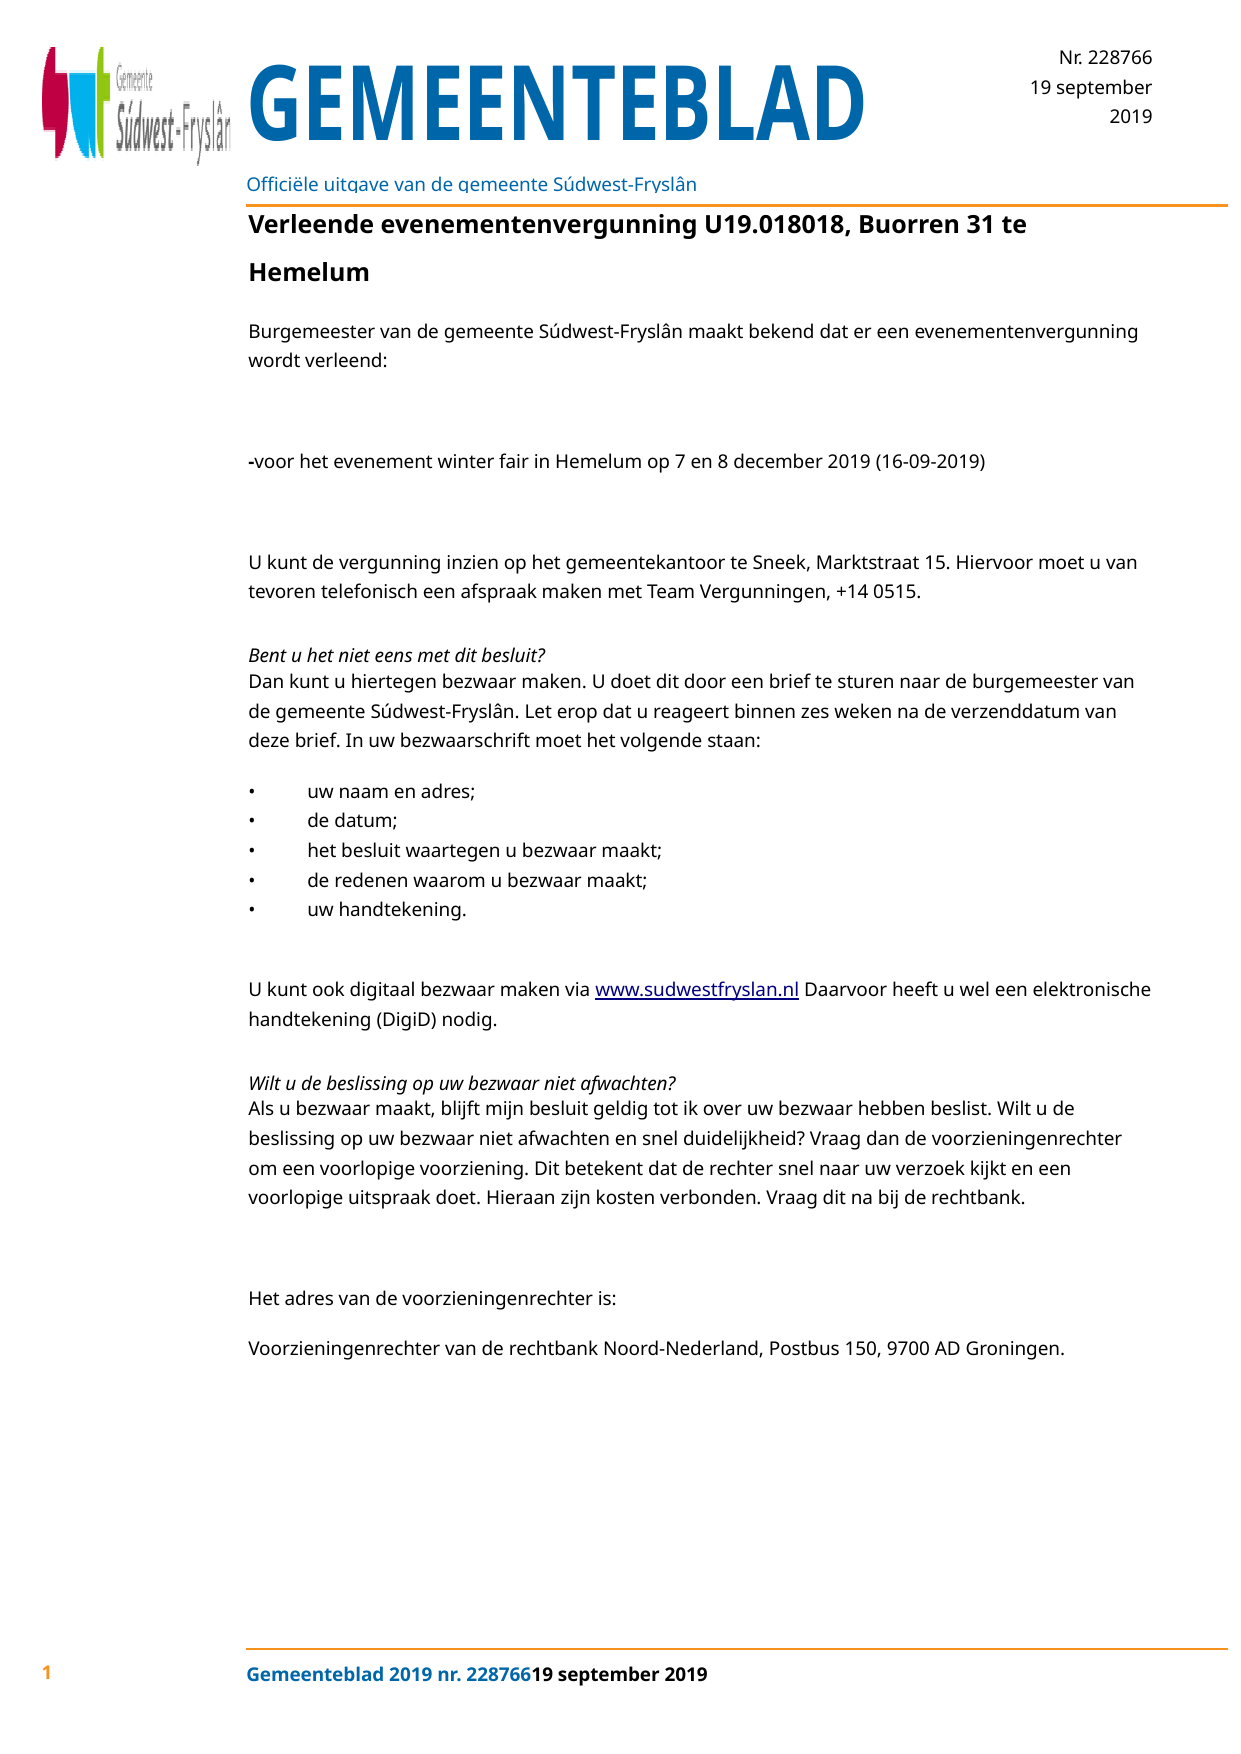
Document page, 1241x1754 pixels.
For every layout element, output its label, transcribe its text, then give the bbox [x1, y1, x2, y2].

list de redenen waarom u bezwaar maakt; [248, 867, 1152, 892]
text Verleende evenementenvergunning U19.018018, Buorren 31 te Hemelum [248, 207, 1152, 288]
text U kunt de vergunning inzien op het gemeentekantoor te Sneek, Marktstraat 15. Hiervoor moet u van tevoren telefonisch een afspraak maken met Team Vergunningen, +14 0515. [248, 549, 1152, 604]
list uw naam en adres; [248, 778, 1152, 804]
text Dan kunt u hiertegen bezwaar maken. U doet dit door een brief te sturen naar de burgemeester van de gemeente Súdwest-Fryslân. Let erop dat u reageert binnen zes weken na de verzenddatum van deze brief. In uw bezwaarschrift moet het volgende staan: [248, 668, 1152, 753]
picture [41, 47, 231, 172]
text Voorzieningenrechter van de rechtbank Noord-Nederland, Postbus 150, 9700 AD Groningen. [248, 1336, 1152, 1361]
list de datum; [248, 808, 1152, 833]
text Als u bezwaar maakt, blijft mijn besluit geldig tot ik over uw bezwaar hebben beslist. Wilt u de beslissing op uw bezwaar niet afwachten en snel duidelijkheid? Vraag dan de voorzieningenrechter om een voorlopige voorziening. Dit betekent dat de rechter snel naar uw verzoek kijkt en een voorlopige uitspraak doet. Hieraan zijn kosten verbonden. Vraag dit na bij de rechtbank. [248, 1096, 1152, 1210]
text Bent u het niet eens met dit besluit? [248, 643, 1152, 668]
text Burgemeester van de gemeente Súdwest-Fryslân maakt bekend dat er een evenementenvergunning wordt verleend: [248, 318, 1152, 373]
text Het adres van de voorzieningenrechter is: [248, 1285, 1152, 1311]
text U kunt ook digitaal bezwaar maken via www.sudwestfryslan.nl Daarvoor heeft u wel een elektronische handtekening (DigiD) nodig. [248, 976, 1152, 1032]
list uw handtekening. [248, 896, 1152, 922]
list het besluit waartegen u bezwaar maakt; [248, 837, 1152, 863]
text -voor het evenement winter fair in Hemelum op 7 en 8 december 2019 (16-09-2019) [248, 448, 1152, 474]
text Wilt u de beslissing op uw bezwaar niet afwachten? [248, 1070, 1152, 1096]
